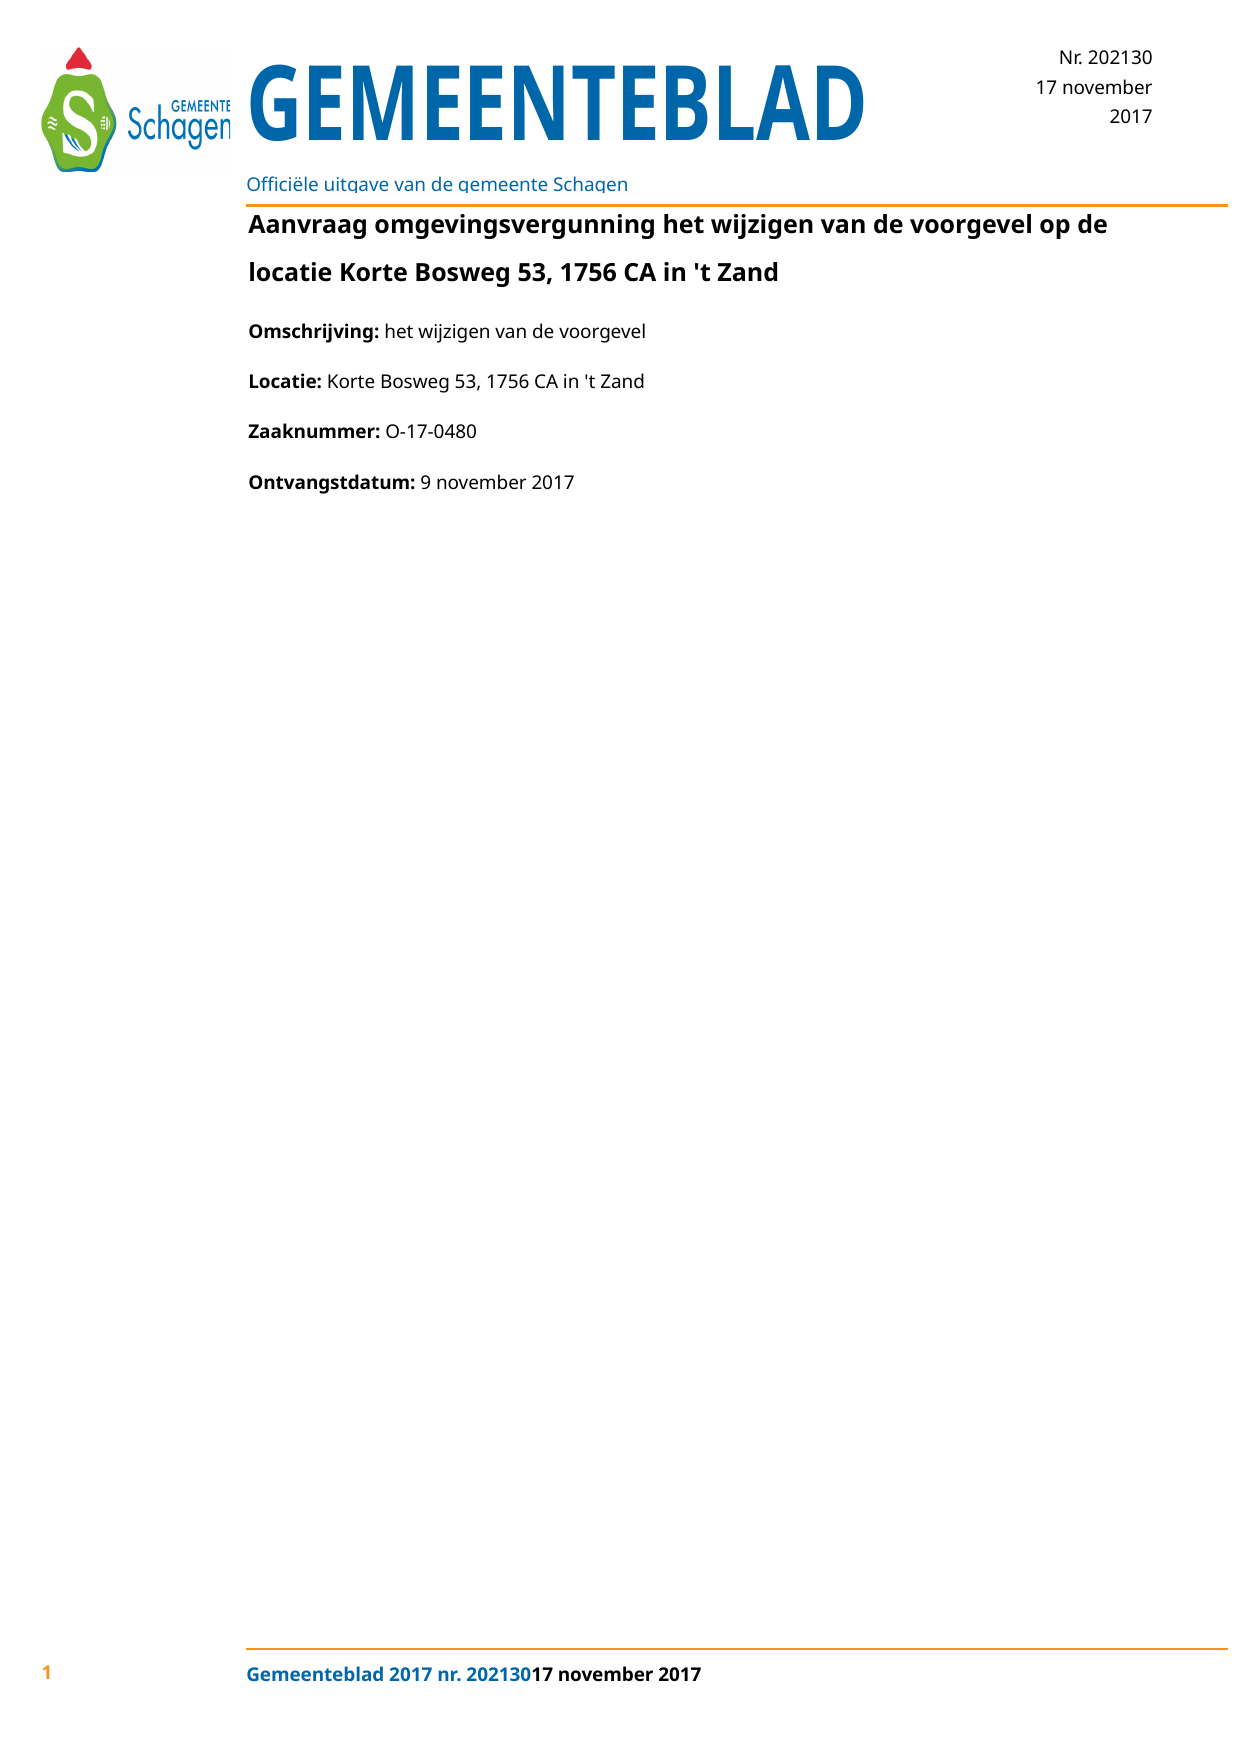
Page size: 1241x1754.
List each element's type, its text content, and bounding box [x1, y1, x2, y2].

picture [41, 47, 231, 172]
text Locatie: Korte Bosweg 53, 1756 CA in 't Zand [248, 368, 1152, 394]
text Zaaknummer: O-17-0480 [248, 419, 1152, 444]
text Aanvraag omgevingsvergunning het wijzigen van de voorgevel op de locatie Korte Bosweg 53, 1756 CA in 't Zand [248, 207, 1152, 288]
text Omschrijving: het wijzigen van de voorgevel [248, 318, 1152, 344]
text Ontvangstdatum: 9 november 2017 [248, 469, 1152, 495]
